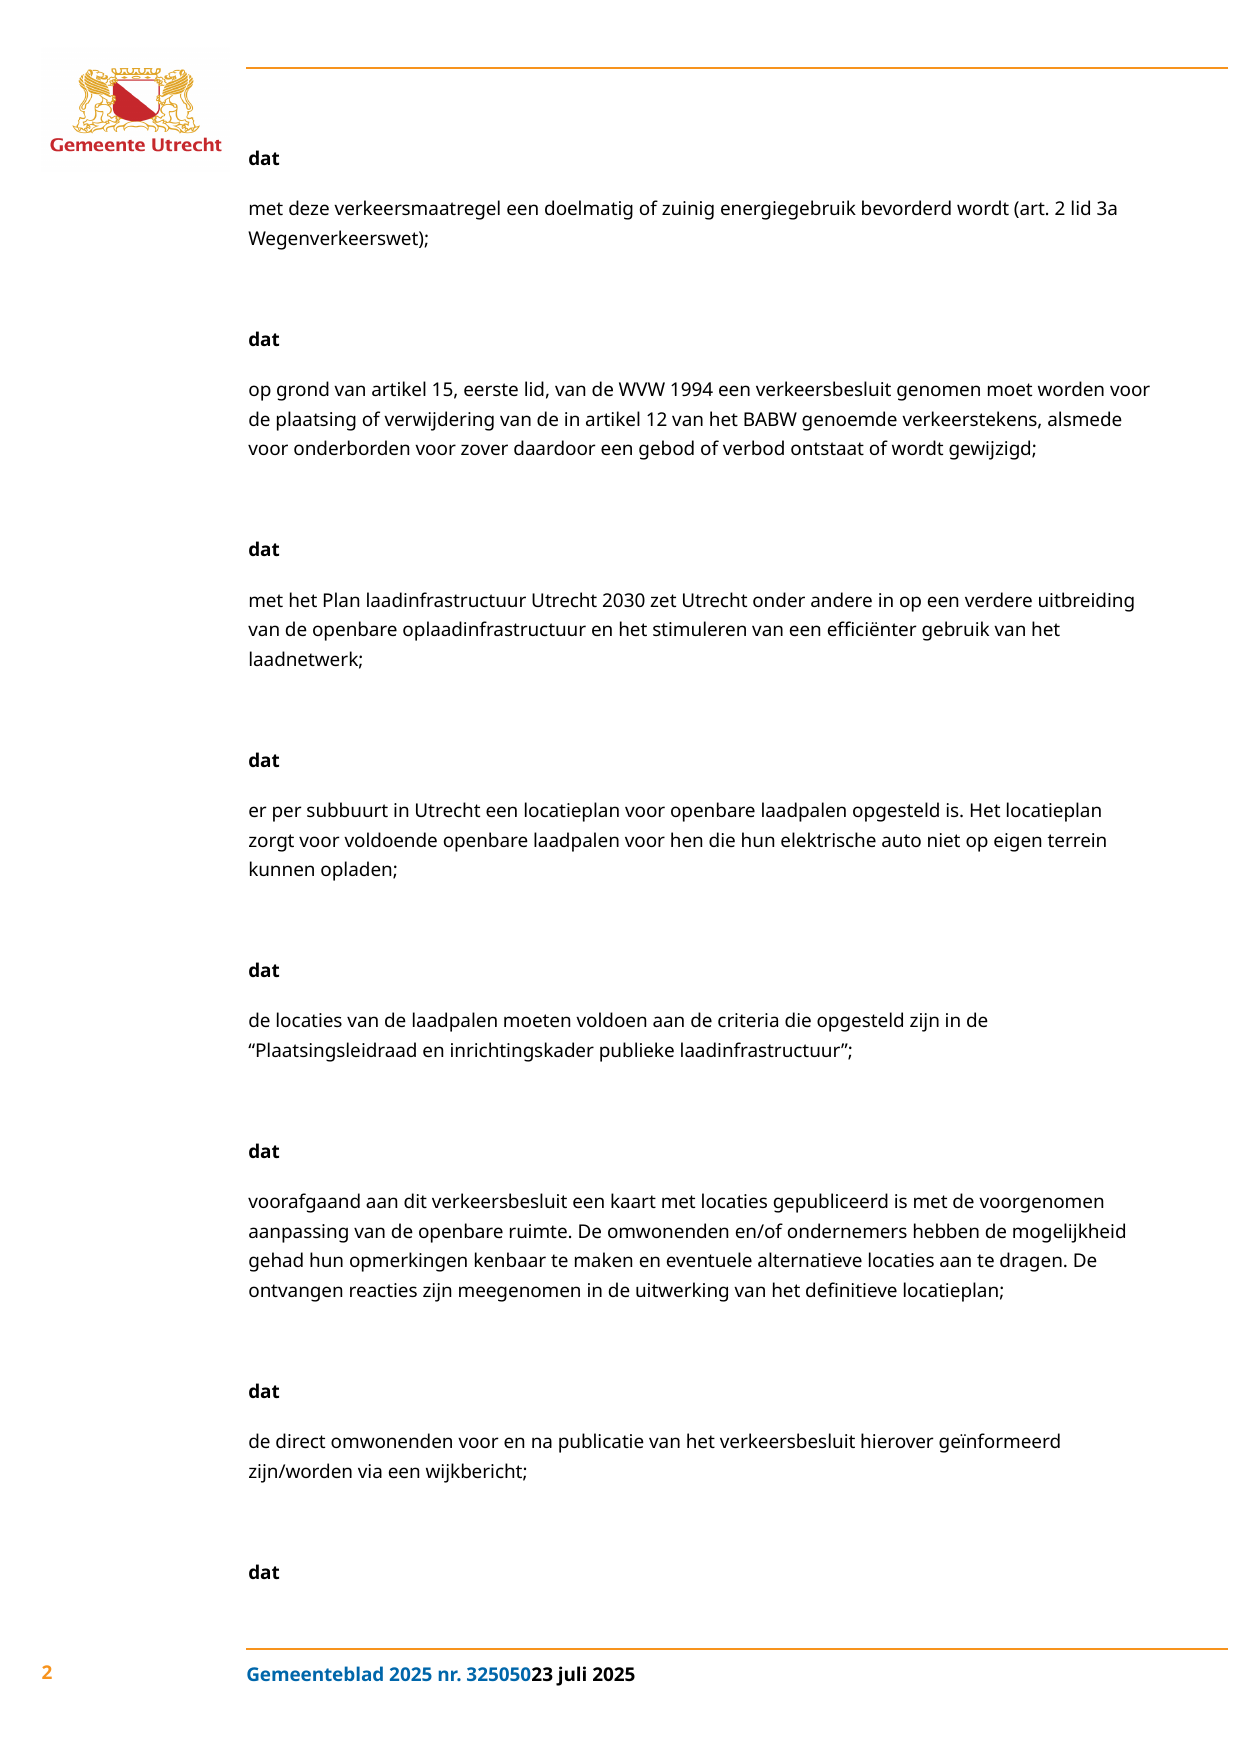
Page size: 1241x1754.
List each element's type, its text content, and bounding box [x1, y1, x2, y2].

text dat [248, 1378, 1152, 1404]
text er per subbuurt in Utrecht een locatieplan voor openbare laadpalen opgesteld is. Het locatieplan zorgt voor voldoende openbare laadpalen voor hen die hun elektrische auto niet op eigen terrein kunnen opladen; [248, 797, 1152, 882]
text voorafgaand aan dit verkeersbesluit een kaart met locaties gepubliceerd is met de voorgenomen aanpassing van de openbare ruimte. De omwonenden en/of ondernemers hebben de mogelijkheid gehad hun opmerkingen kenbaar te maken en eventuele alternatieve locaties aan te dragen. De ontvangen reacties zijn meegenomen in de uitwerking van het definitieve locatieplan; [248, 1188, 1152, 1303]
text dat [248, 536, 1152, 562]
text op grond van artikel 15, eerste lid, van de WVW 1994 een verkeersbesluit genomen moet worden voor de plaatsing of verwijdering van de in artikel 12 van het BABW genoemde verkeerstekens, alsmede voor onderborden voor zover daardoor een gebod of verbod ontstaat of wordt gewijzigd; [248, 376, 1152, 461]
text dat [248, 1559, 1152, 1585]
text de direct omwonenden voor en na publicatie van het verkeersbesluit hierover geïnformeerd zijn/worden via een wijkbericht; [248, 1428, 1152, 1484]
text dat [248, 747, 1152, 773]
text met het Plan laadinfrastructuur Utrecht 2030 zet Utrecht onder andere in op een verdere uitbreiding van de openbare oplaadinfrastructuur en het stimuleren van een efficiënter gebruik van het laadnetwerk; [248, 587, 1152, 672]
text dat [248, 1138, 1152, 1164]
picture [41, 47, 231, 172]
text met deze verkeersmaatregel een doelmatig of zuinig energiegebruik bevorderd wordt (art. 2 lid 3a Wegenverkeerswet); [248, 196, 1152, 251]
text dat [248, 326, 1152, 352]
text dat [248, 957, 1152, 983]
text dat [248, 145, 1152, 171]
text de locaties van de laadpalen moeten voldoen aan de criteria die opgesteld zijn in de “Plaatsingsleidraad en inrichtingskader publieke laadinfrastructuur”; [248, 1008, 1152, 1063]
